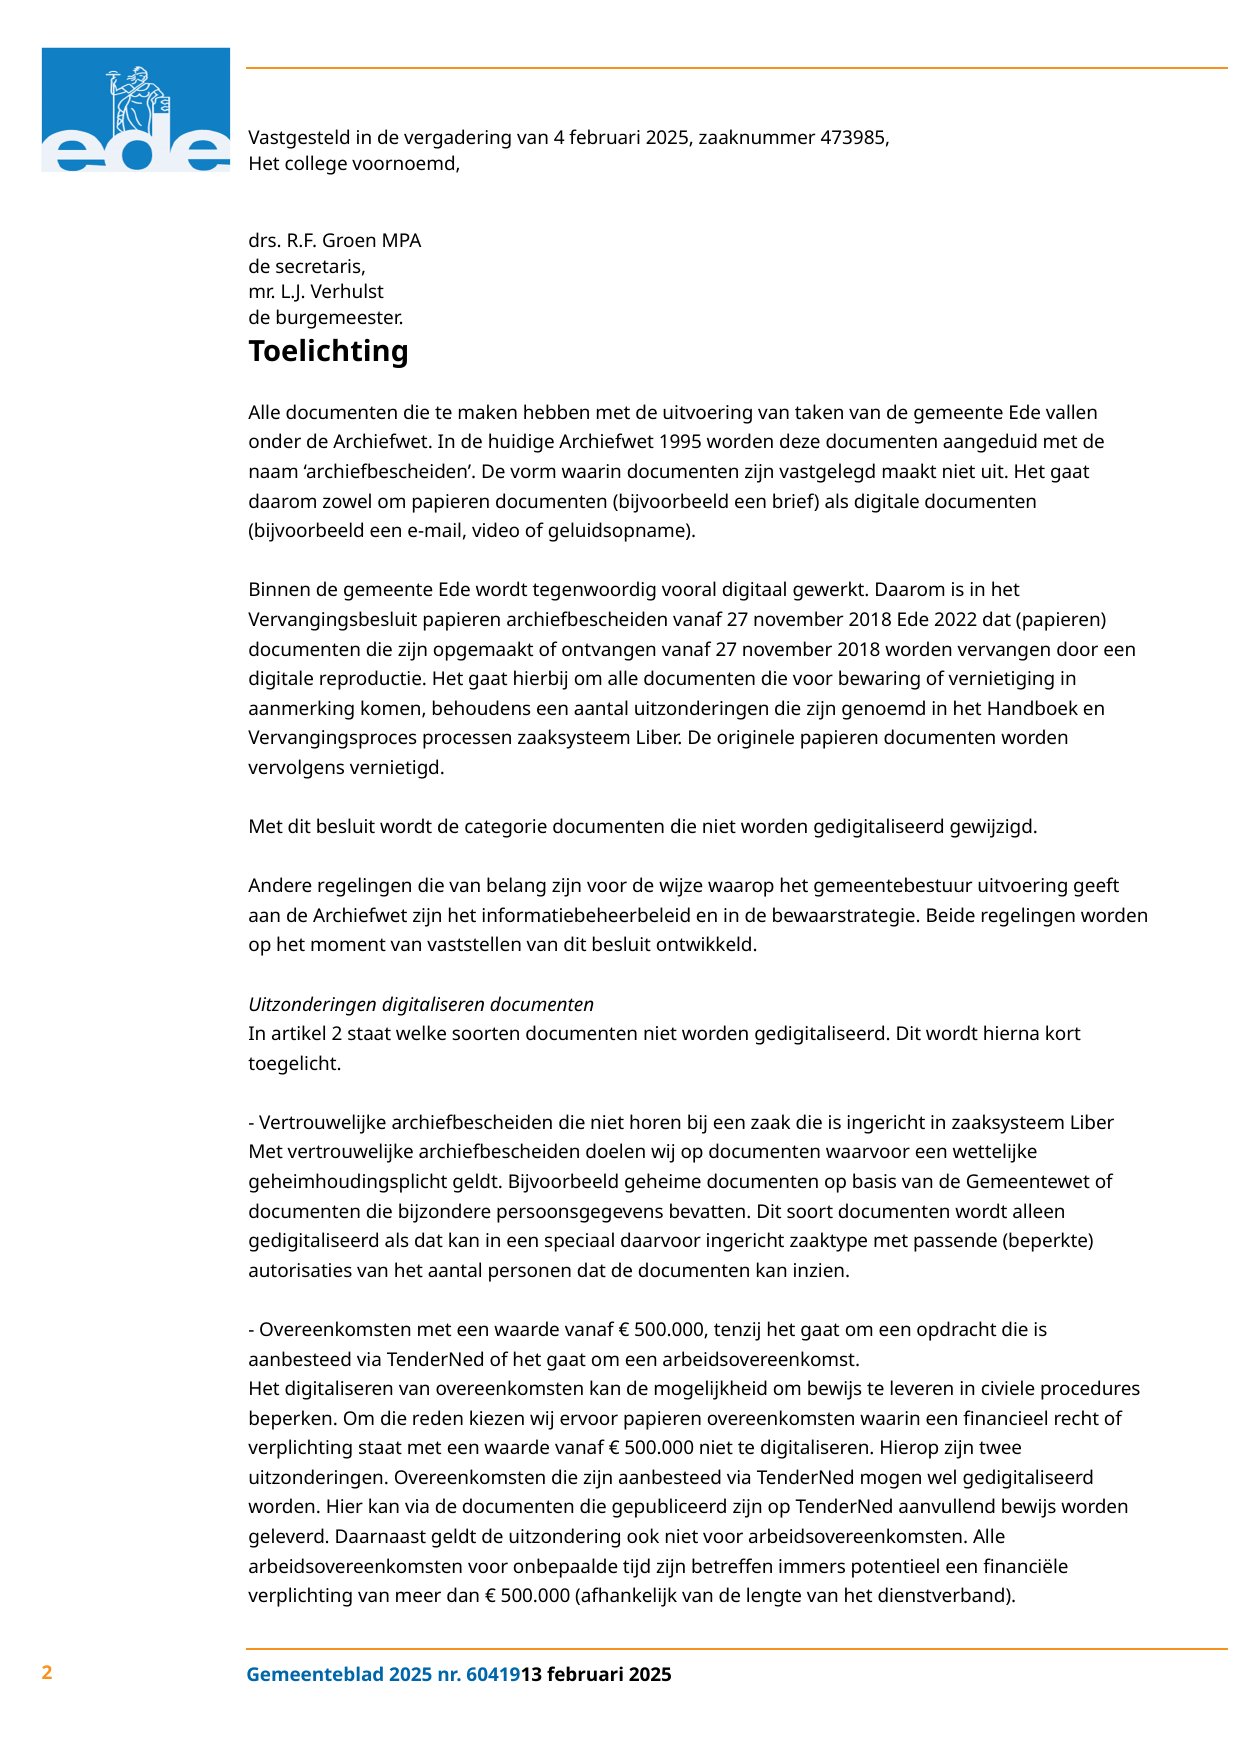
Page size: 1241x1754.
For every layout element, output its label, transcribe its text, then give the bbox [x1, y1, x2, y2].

text Met vertrouwelijke archiefbescheiden doelen wij op documenten waarvoor een wettelijke geheimhoudingsplicht geldt. Bijvoorbeeld geheime documenten op basis van de Gemeentewet of documenten die bijzondere persoonsgegevens bevatten. Dit soort documenten wordt alleen gedigitaliseerd als dat kan in een speciaal daarvoor ingericht zaaktype met passende (beperkte) autorisaties van het aantal personen dat de documenten kan inzien. [248, 1139, 1152, 1283]
text mr. L.J. Verhulst [248, 279, 1152, 304]
text Binnen de gemeente Ede wordt tegenwoordig vooral digitaal gewerkt. Daarom is in het Vervangingsbesluit papieren archiefbescheiden vanaf 27 november 2018 Ede 2022 dat (papieren) documenten die zijn opgemaakt of ontvangen vanaf 27 november 2018 worden vervangen door een digitale reproductie. Het gaat hierbij om alle documenten die voor bewaring of vernietiging in aanmerking komen, behoudens een aantal uitzonderingen die zijn genoemd in het Handboek en Vervangingsproces processen zaaksysteem Liber. De originele papieren documenten worden vervolgens vernietigd. [248, 577, 1152, 780]
text In artikel 2 staat welke soorten documenten niet worden gedigitaliseerd. Dit wordt hierna kort toegelicht. [248, 1020, 1152, 1076]
text Alle documenten die te maken hebben met de uitvoering van taken van de gemeente Ede vallen onder de Archiefwet. In de huidige Archiefwet 1995 worden deze documenten aangeduid met de naam ‘archiefbescheiden’. De vorm waarin documenten zijn vastgelegd maakt niet uit. Het gaat daarom zowel om papieren documenten (bijvoorbeeld een brief) als digitale documenten (bijvoorbeeld een e-mail, video of geluidsopname). [248, 399, 1152, 543]
text Toelichting [248, 330, 1152, 370]
picture [41, 47, 231, 172]
text de secretaris, [248, 253, 1152, 279]
text de burgemeester. [248, 304, 1152, 330]
text Andere regelingen die van belang zijn voor de wijze waarop het gemeentebestuur uitvoering geeft aan de Archiefwet zijn het informatiebeheerbeleid en in de bewaarstrategie. Beide regelingen worden op het moment van vaststellen van dit besluit ontwikkeld. [248, 872, 1152, 957]
text Het digitaliseren van overeenkomsten kan de mogelijkheid om bewijs te leveren in civiele procedures beperken. Om die reden kiezen wij ervoor papieren overeenkomsten waarin een financieel recht of verplichting staat met een waarde vanaf € 500.000 niet te digitaliseren. Hierop zijn twee uitzonderingen. Overeenkomsten die zijn aanbesteed via TenderNed mogen wel gedigitaliseerd worden. Hier kan via de documenten die gepubliceerd zijn op TenderNed aanvullend bewijs worden geleverd. Daarnaast geldt de uitzondering ook niet voor arbeidsovereenkomsten. Alle arbeidsovereenkomsten voor onbepaalde tijd zijn betreffen immers potentieel een financiële verplichting van meer dan € 500.000 (afhankelijk van de lengte van het dienstverband). [248, 1375, 1152, 1608]
text Het college voornoemd, [248, 150, 1152, 176]
text - Overeenkomsten met een waarde vanaf € 500.000, tenzij het gaat om een opdracht die is aanbesteed via TenderNed of het gaat om een arbeidsovereenkomst. [248, 1316, 1152, 1371]
text - Vertrouwelijke archiefbescheiden die niet horen bij een zaak die is ingericht in zaaksysteem Liber [248, 1109, 1152, 1135]
text Met dit besluit wordt de categorie documenten die niet worden gedigitaliseerd gewijzigd. [248, 813, 1152, 839]
text drs. R.F. Groen MPA [248, 227, 1152, 253]
text Uitzonderingen digitaliseren documenten [248, 991, 1152, 1016]
text Vastgesteld in de vergadering van 4 februari 2025, zaaknummer 473985, [248, 124, 1152, 150]
